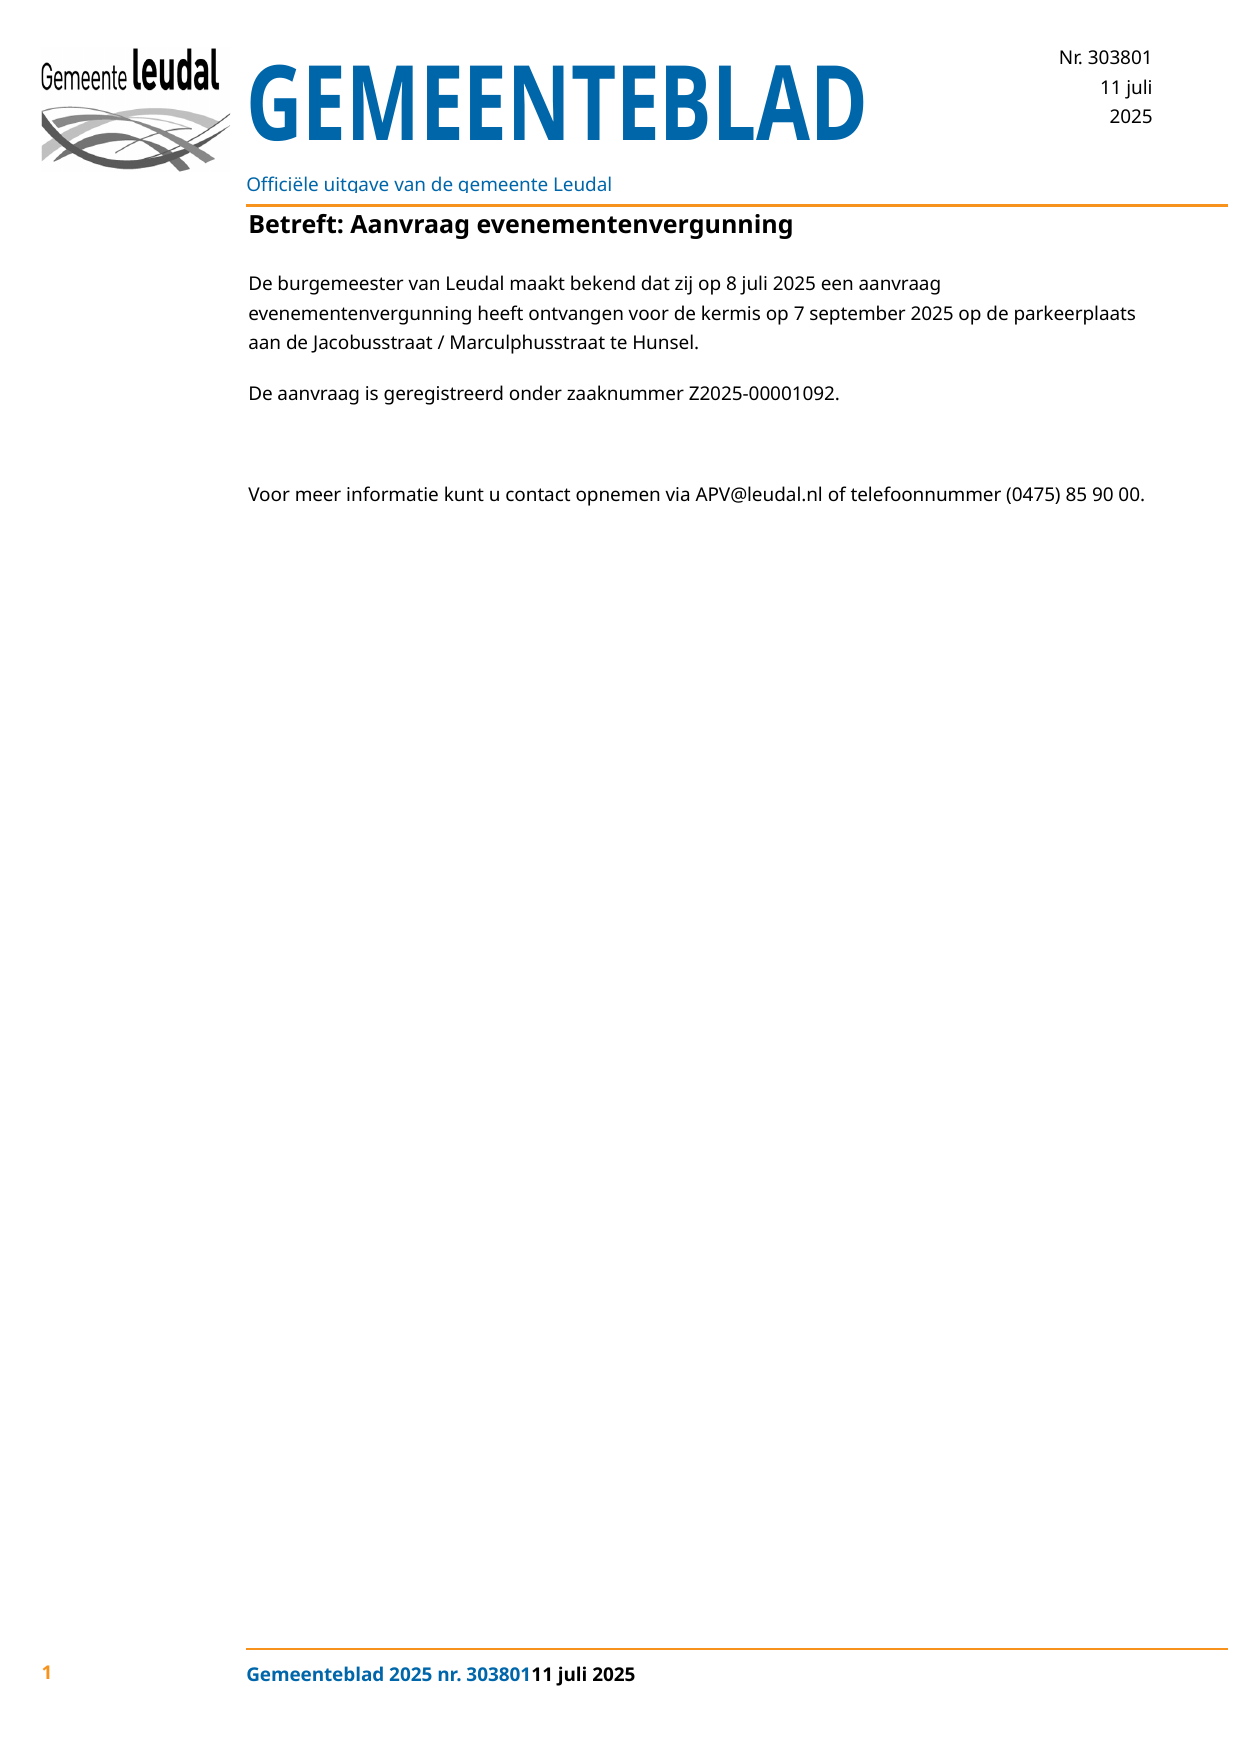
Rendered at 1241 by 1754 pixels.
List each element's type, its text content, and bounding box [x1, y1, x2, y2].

text Voor meer informatie kunt u contact opnemen via APV@leudal.nl of telefoonnummer (0475) 85 90 00. [248, 481, 1152, 506]
picture [41, 47, 231, 172]
text De aanvraag is geregistreerd onder zaaknummer Z2025-00001092. [248, 380, 1152, 406]
text De burgemeester van Leudal maakt bekend dat zij op 8 juli 2025 een aanvraag evenementenvergunning heeft ontvangen voor de kermis op 7 september 2025 op de parkeerplaats aan de Jacobusstraat / Marculphusstraat te Hunsel. [248, 270, 1152, 355]
text Betreft: Aanvraag evenementenvergunning [248, 207, 1152, 241]
